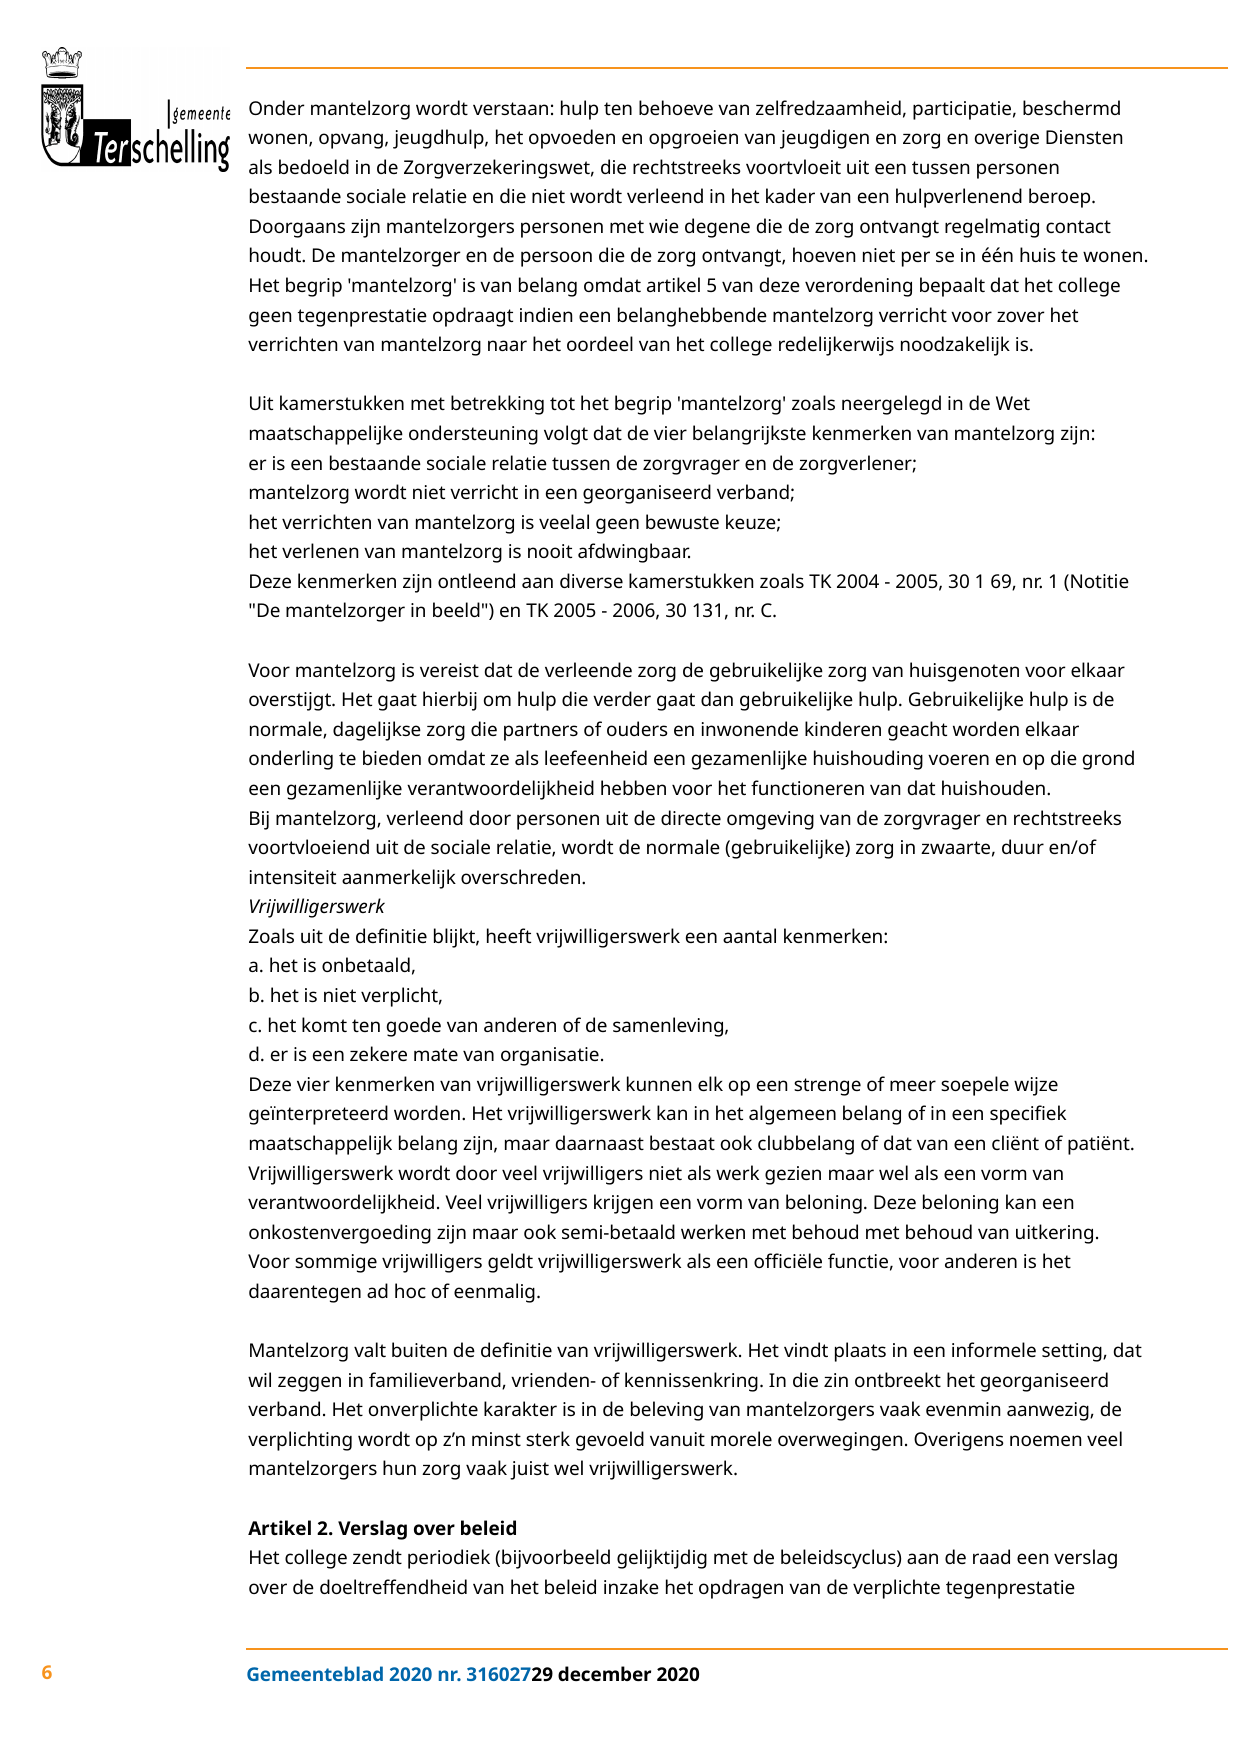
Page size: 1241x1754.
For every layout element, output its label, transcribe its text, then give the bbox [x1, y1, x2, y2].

text Zoals uit de definitie blijkt, heeft vrijwilligerswerk een aantal kenmerken: [248, 923, 1152, 949]
picture [41, 47, 231, 172]
text Artikel 2. Verslag over beleid [248, 1515, 1152, 1541]
text d. er is een zekere mate van organisatie. [248, 1041, 1152, 1067]
text Deze kenmerken zijn ontleend aan diverse kamerstukken zoals TK 2004 - 2005, 30 1 69, nr. 1 (Notitie "De mantelzorger in beeld") en TK 2005 - 2006, 30 131, nr. C. [248, 568, 1152, 623]
text Vrijwilligerswerk [248, 893, 1152, 919]
text Voor mantelzorg is vereist dat de verleende zorg de gebruikelijke zorg van huisgenoten voor elkaar overstijgt. Het gaat hierbij om hulp die verder gaat dan gebruikelijke hulp. Gebruikelijke hulp is de normale, dagelijkse zorg die partners of ouders en inwonende kinderen geacht worden elkaar onderling te bieden omdat ze als leefeenheid een gezamenlijke huishouding voeren en op die grond een gezamenlijke verantwoordelijkheid hebben voor het functioneren van dat huishouden. [248, 657, 1152, 801]
text mantelzorg wordt niet verricht in een georganiseerd verband; [248, 479, 1152, 505]
text Mantelzorg valt buiten de definitie van vrijwilligerswerk. Het vindt plaats in een informele setting, dat wil zeggen in familieverband, vrienden- of kennissenkring. In die zin ontbreekt het georganiseerd verband. Het onverplichte karakter is in de beleving van mantelzorgers vaak evenmin aanwezig, de verplichting wordt op z’n minst sterk gevoeld vanuit morele overwegingen. Overigens noemen veel mantelzorgers hun zorg vaak juist wel vrijwilligerswerk. [248, 1337, 1152, 1481]
text b. het is niet verplicht, [248, 982, 1152, 1008]
text Voor sommige vrijwilligers geldt vrijwilligerswerk als een officiële functie, voor anderen is het daarentegen ad hoc of eenmalig. [248, 1248, 1152, 1304]
text het verrichten van mantelzorg is veelal geen bewuste keuze; [248, 509, 1152, 535]
text er is een bestaande sociale relatie tussen de zorgvrager en de zorgverlener; [248, 450, 1152, 476]
text Vrijwilligerswerk wordt door veel vrijwilligers niet als werk gezien maar wel als een vorm van verantwoordelijkheid. Veel vrijwilligers krijgen een vorm van beloning. Deze beloning kan een onkostenvergoeding zijn maar ook semi-betaald werken met behoud met behoud van uitkering. [248, 1160, 1152, 1245]
text Het college zendt periodiek (bijvoorbeeld gelijktijdig met de beleidscyclus) aan de raad een verslag over de doeltreffendheid van het beleid inzake het opdragen van de verplichte tegenprestatie [248, 1544, 1152, 1600]
text Uit kamerstukken met betrekking tot het begrip 'mantelzorg' zoals neergelegd in de Wet maatschappelijke ondersteuning volgt dat de vier belangrijkste kenmerken van mantelzorg zijn: [248, 391, 1152, 446]
text Het begrip 'mantelzorg' is van belang omdat artikel 5 van deze verordening bepaalt dat het college geen tegenprestatie opdraagt indien een belanghebbende mantelzorg verricht voor zover het verrichten van mantelzorg naar het oordeel van het college redelijkerwijs noodzakelijk is. [248, 272, 1152, 357]
text c. het komt ten goede van anderen of de samenleving, [248, 1012, 1152, 1038]
text Onder mantelzorg wordt verstaan: hulp ten behoeve van zelfredzaamheid, participatie, beschermd wonen, opvang, jeugdhulp, het opvoeden en opgroeien van jeugdigen en zorg en overige Diensten als bedoeld in de Zorgverzekeringswet, die rechtstreeks voortvloeit uit een tussen personen bestaande sociale relatie en die niet wordt verleend in het kader van een hulpverlenend beroep. Doorgaans zijn mantelzorgers personen met wie degene die de zorg ontvangt regelmatig contact houdt. De mantelzorger en de persoon die de zorg ontvangt, hoeven niet per se in één huis te wonen. [248, 95, 1152, 268]
text a. het is onbetaald, [248, 953, 1152, 978]
text het verlenen van mantelzorg is nooit afdwingbaar. [248, 538, 1152, 564]
text Bij mantelzorg, verleend door personen uit de directe omgeving van de zorgvrager en rechtstreeks voortvloeiend uit de sociale relatie, wordt de normale (gebruikelijke) zorg in zwaarte, duur en/of intensiteit aanmerkelijk overschreden. [248, 805, 1152, 890]
text Deze vier kenmerken van vrijwilligerswerk kunnen elk op een strenge of meer soepele wijze geïnterpreteerd worden. Het vrijwilligerswerk kan in het algemeen belang of in een specifiek maatschappelijk belang zijn, maar daarnaast bestaat ook clubbelang of dat van een cliënt of patiënt. [248, 1071, 1152, 1156]
